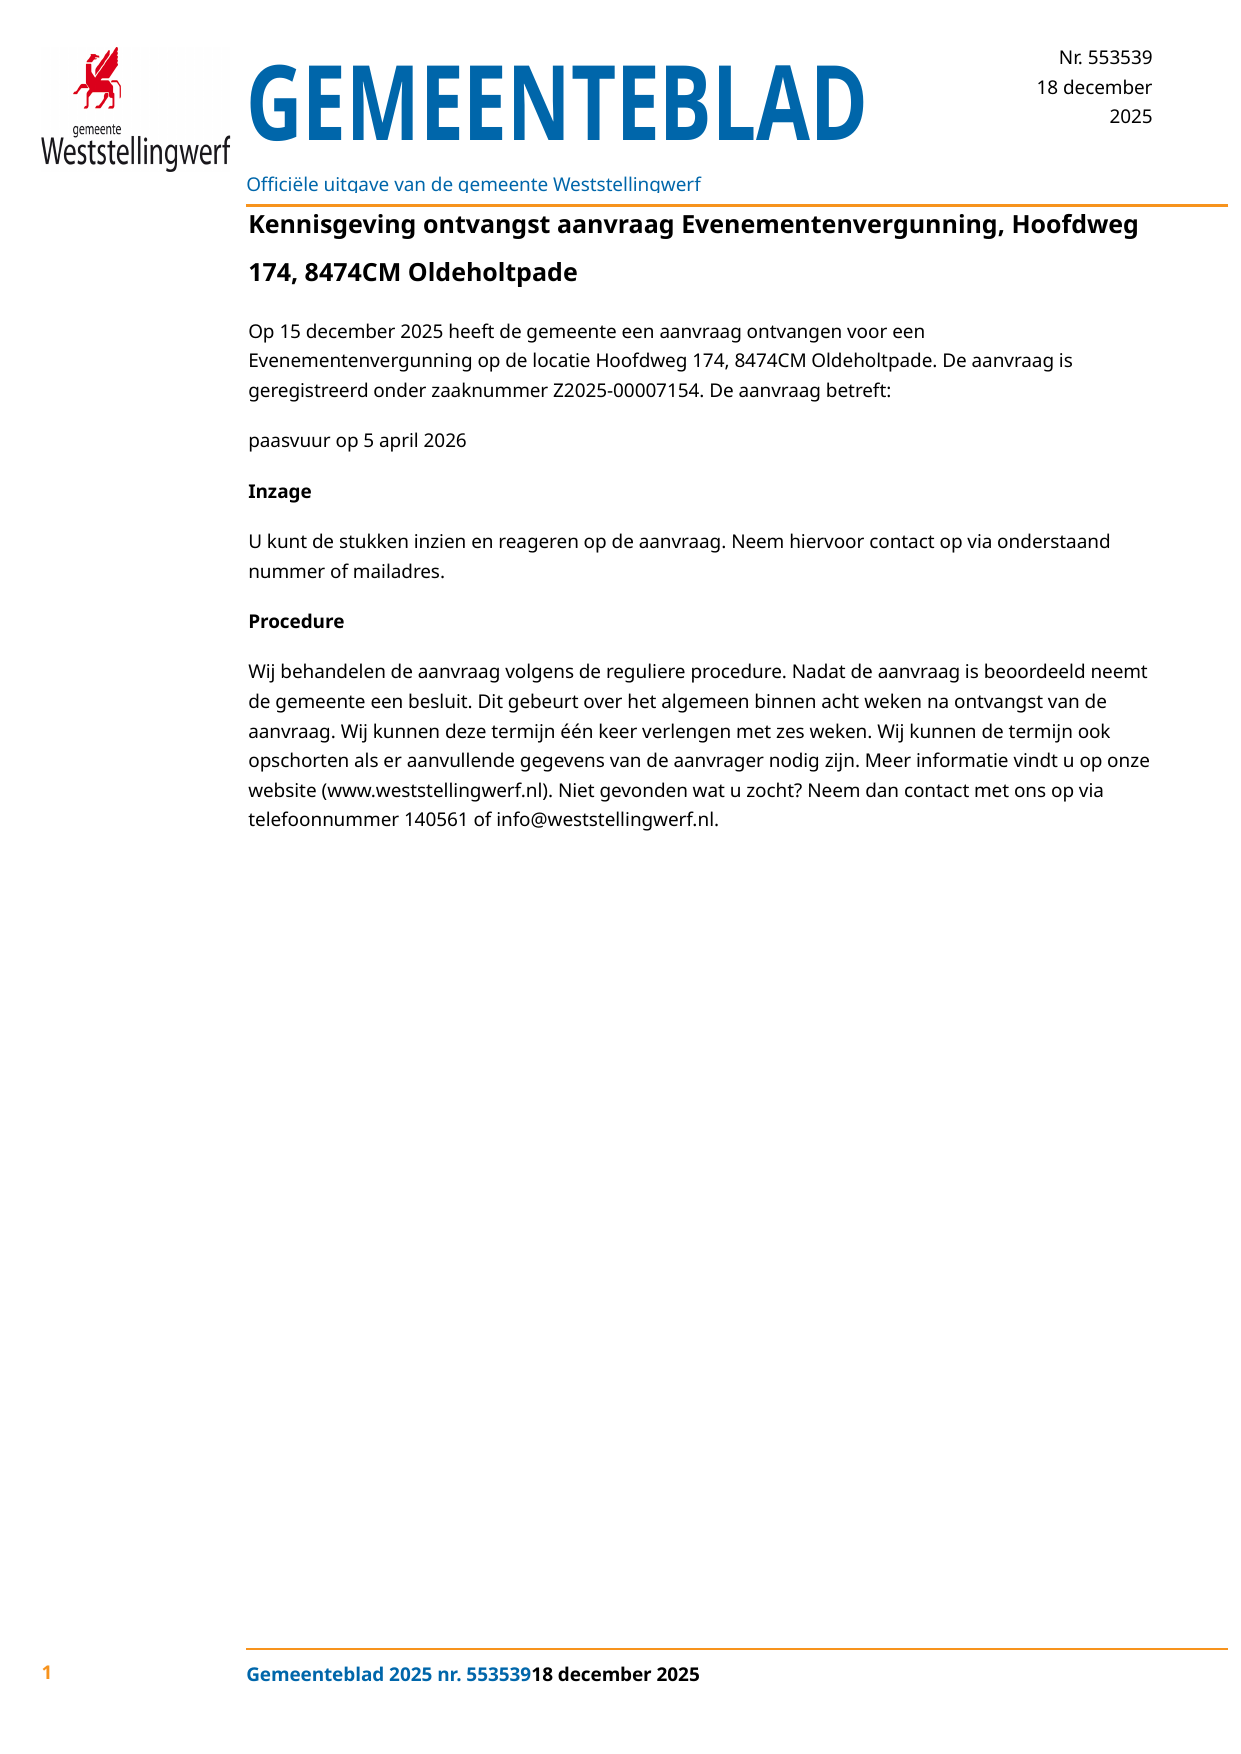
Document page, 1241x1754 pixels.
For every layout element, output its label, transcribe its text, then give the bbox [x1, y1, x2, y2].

text Procedure [248, 608, 1152, 634]
text paasvuur op 5 april 2026 [248, 427, 1152, 453]
picture [41, 47, 231, 172]
text Kennisgeving ontvangst aanvraag Evenementenvergunning, Hoofdweg 174, 8474CM Oldeholtpade [248, 207, 1152, 288]
text Inzage [248, 478, 1152, 504]
text U kunt de stukken inzien en reageren op de aanvraag. Neem hiervoor contact op via onderstaand nummer of mailadres. [248, 528, 1152, 584]
text Op 15 december 2025 heeft de gemeente een aanvraag ontvangen voor een Evenementenvergunning op de locatie Hoofdweg 174, 8474CM Oldeholtpade. De aanvraag is geregistreerd onder zaaknummer Z2025-00007154. De aanvraag betreft: [248, 318, 1152, 403]
text Wij behandelen de aanvraag volgens de reguliere procedure. Nadat de aanvraag is beoordeeld neemt de gemeente een besluit. Dit gebeurt over het algemeen binnen acht weken na ontvangst van de aanvraag. Wij kunnen deze termijn één keer verlengen met zes weken. Wij kunnen de termijn ook opschorten als er aanvullende gegevens van de aanvrager nodig zijn. Meer informatie vindt u op onze website (www.weststellingwerf.nl). Niet gevonden wat u zocht? Neem dan contact met ons op via telefoonnummer 140561 of info@weststellingwerf.nl. [248, 659, 1152, 832]
